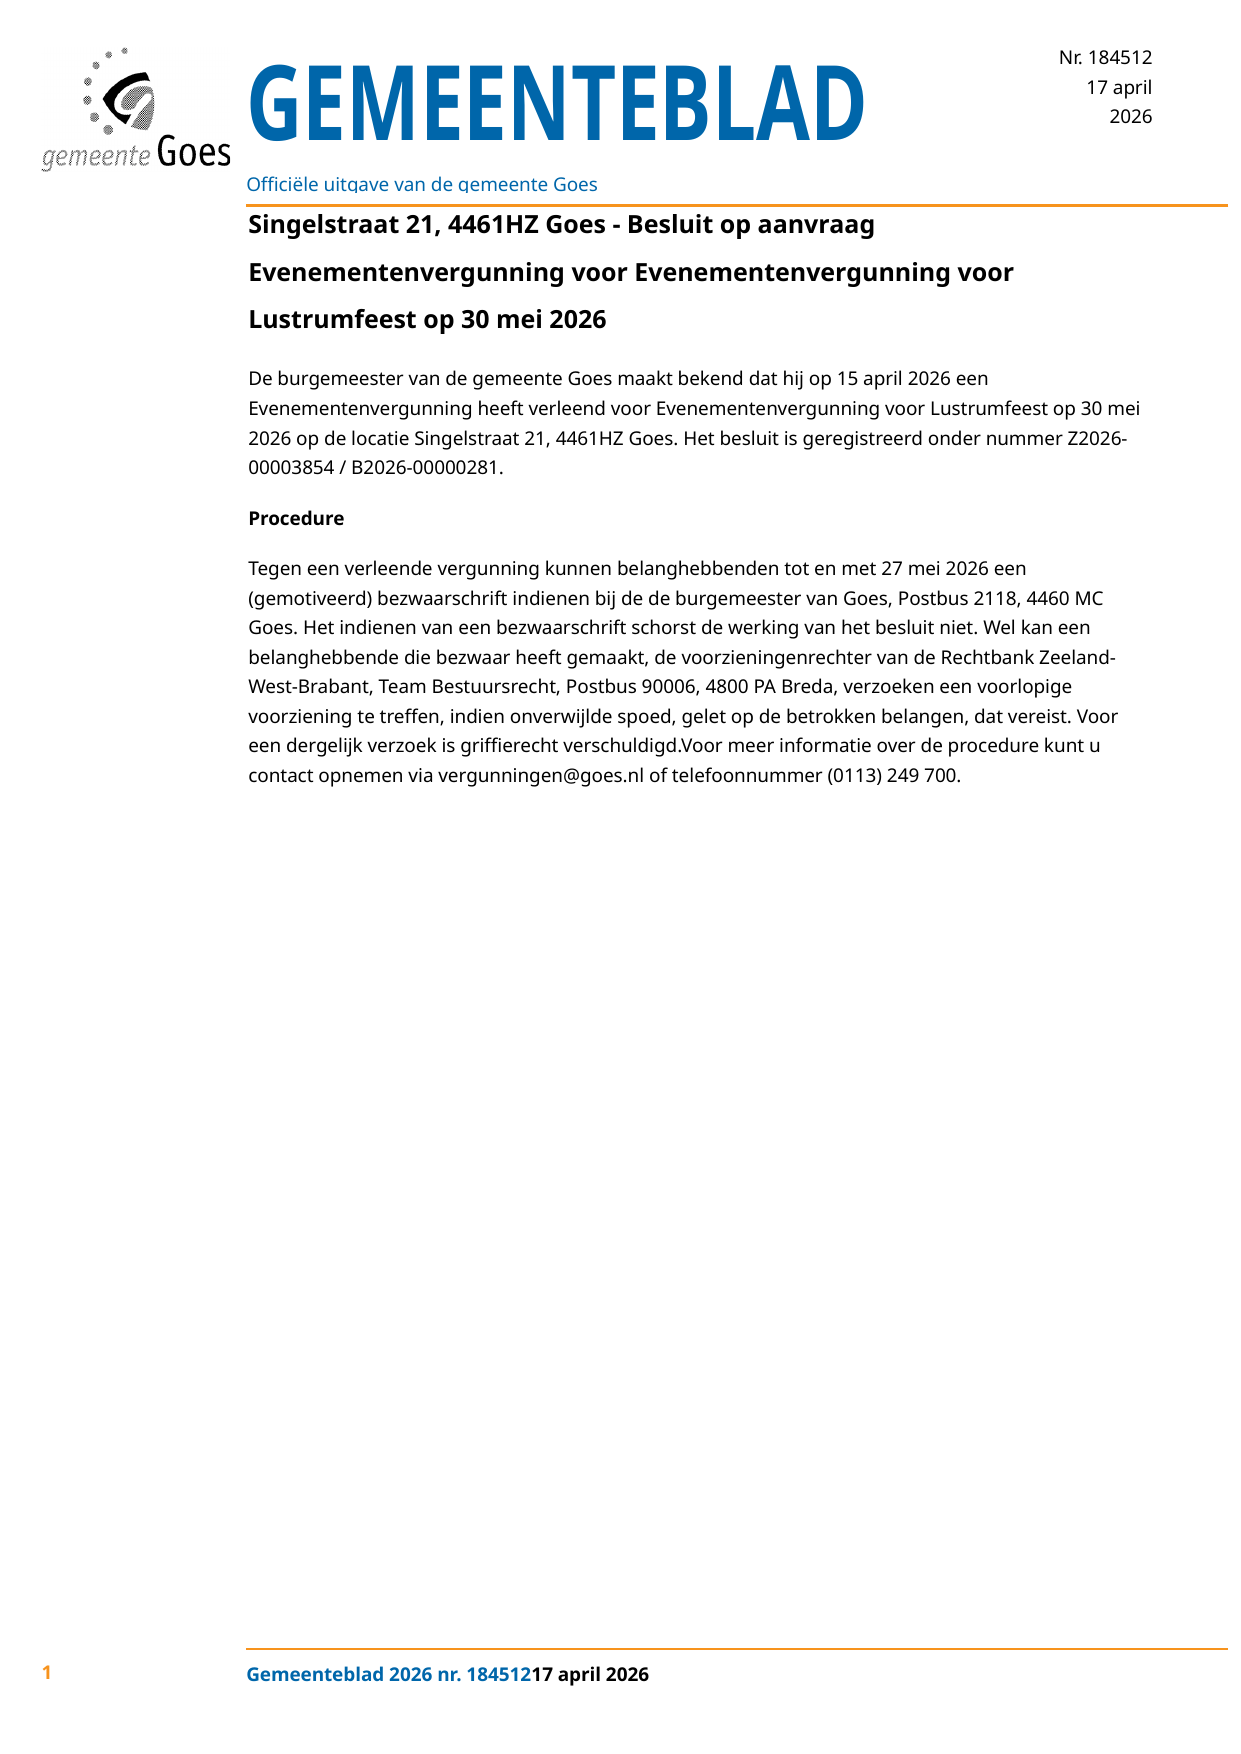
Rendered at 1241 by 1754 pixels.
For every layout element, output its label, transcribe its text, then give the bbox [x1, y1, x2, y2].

text De burgemeester van de gemeente Goes maakt bekend dat hij op 15 april 2026 een Evenementenvergunning heeft verleend voor Evenementenvergunning voor Lustrumfeest op 30 mei 2026 op de locatie Singelstraat 21, 4461HZ Goes. Het besluit is geregistreerd onder nummer Z2026-00003854 / B2026-00000281. [248, 366, 1152, 480]
text Procedure [248, 505, 1152, 530]
picture [41, 47, 231, 172]
text Tegen een verleende vergunning kunnen belanghebbenden tot en met 27 mei 2026 een (gemotiveerd) bezwaarschrift indienen bij de de burgemeester van Goes, Postbus 2118, 4460 MC Goes. Het indienen van een bezwaarschrift schorst de werking van het besluit niet. Wel kan een belanghebbende die bezwaar heeft gemaakt, de voorzieningenrechter van de Rechtbank Zeeland-West-Brabant, Team Bestuursrecht, Postbus 90006, 4800 PA Breda, verzoeken een voorlopige voorziening te treffen, indien onverwijlde spoed, gelet op de betrokken belangen, dat vereist. Voor een dergelijk verzoek is griffierecht verschuldigd.Voor meer informatie over de procedure kunt u contact opnemen via vergunningen@goes.nl of telefoonnummer (0113) 249 700. [248, 555, 1152, 788]
text Singelstraat 21, 4461HZ Goes - Besluit op aanvraag Evenementenvergunning voor Evenementenvergunning voor Lustrumfeest op 30 mei 2026 [248, 207, 1152, 336]
